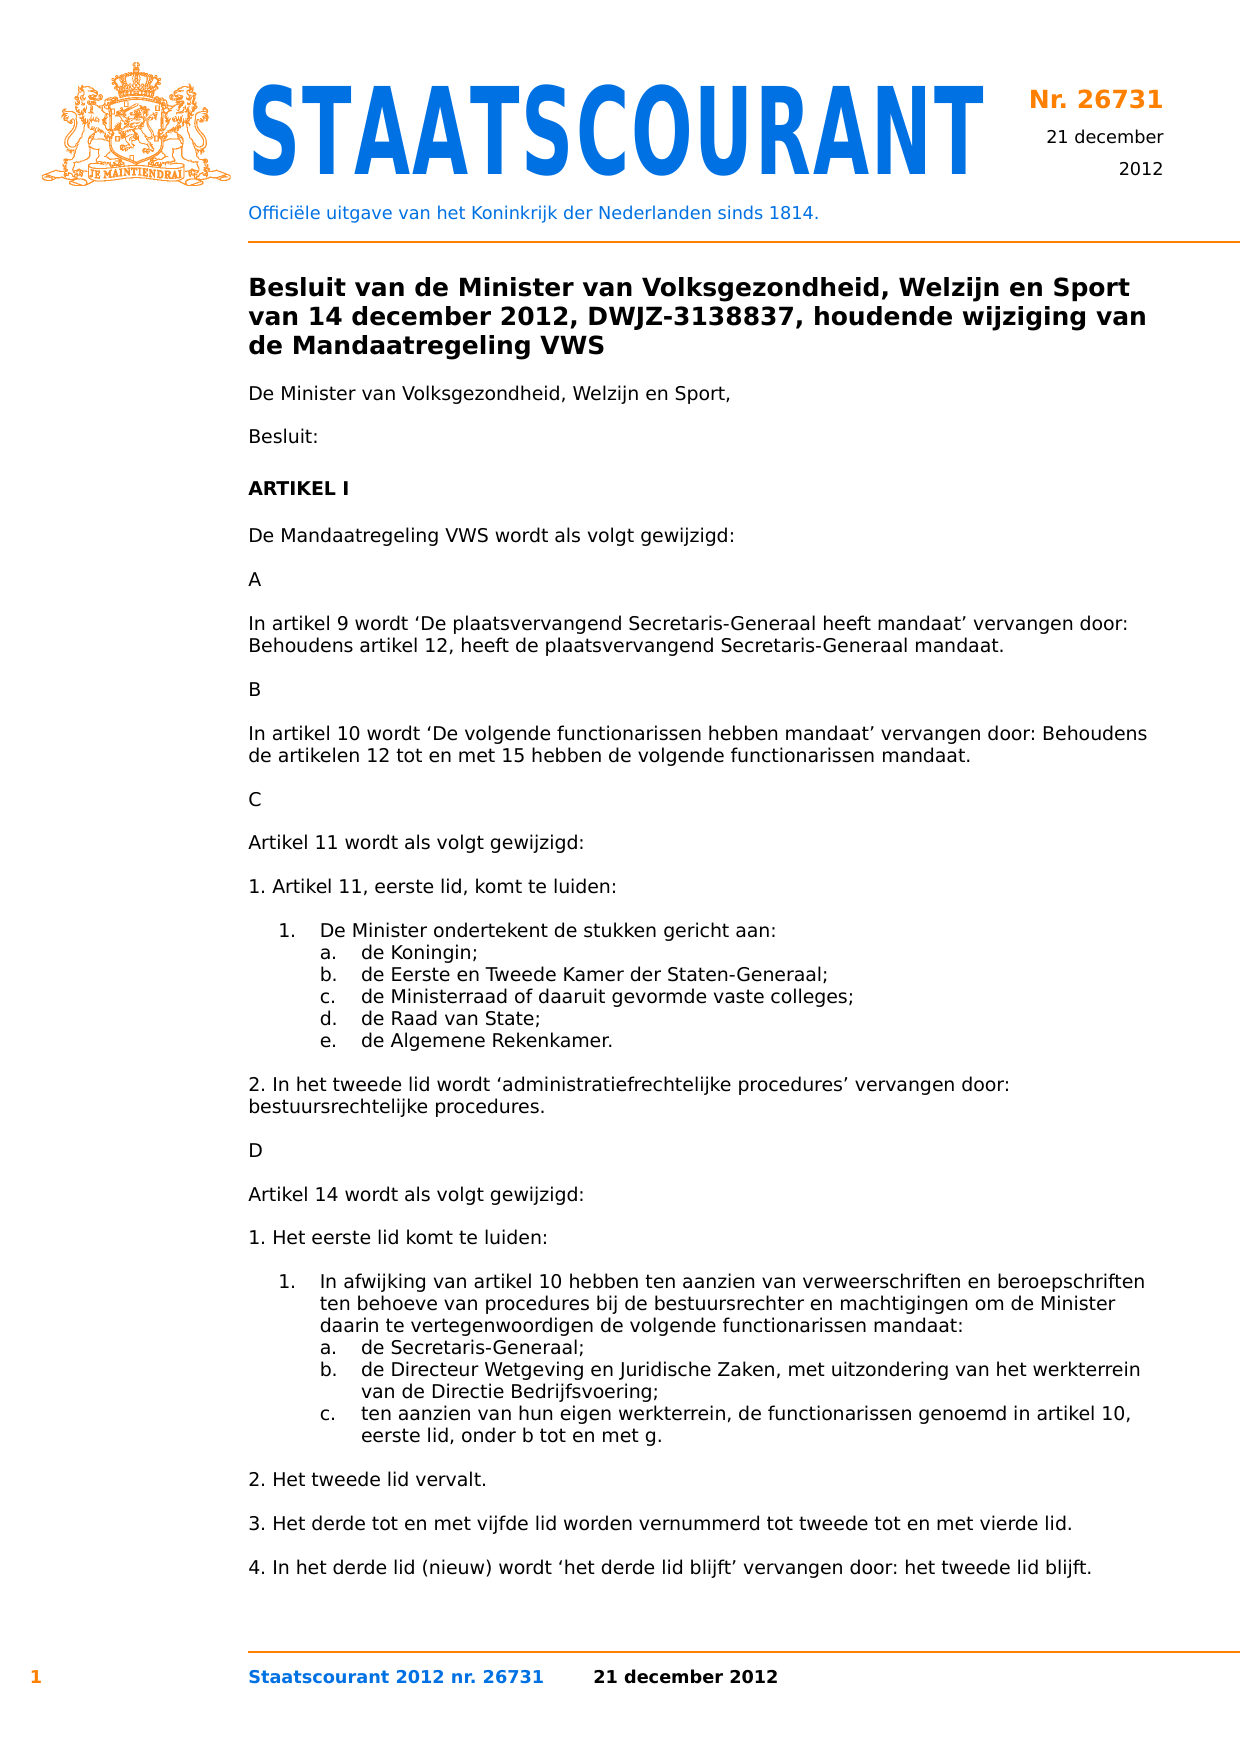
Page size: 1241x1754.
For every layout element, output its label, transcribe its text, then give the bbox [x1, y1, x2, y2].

text C [248, 788, 1163, 810]
table_header STAATSCOURANT [248, 62, 998, 203]
table_cell 2012 [998, 153, 1240, 203]
text Besluit: [248, 426, 1163, 448]
text B [248, 679, 1163, 701]
text c. de Ministerraad of daaruit gevormde vaste colleges; [319, 986, 1163, 1008]
table_header Nr. 26731 [998, 62, 1240, 121]
text 1. In afwijking van artikel 10 hebben ten aanzien van verweerschriften en beroepschriften ten behoeve van procedures bij de bestuursrechter en machtigingen om de Minister daarin te vertegenwoordigen de volgende functionarissen mandaat: [278, 1271, 1163, 1337]
table_cell 21 december [998, 121, 1240, 153]
table_header [25, 62, 248, 241]
text De Minister van Volksgezondheid, Welzijn en Sport, [248, 382, 1163, 404]
text a. de Secretaris-Generaal; [319, 1337, 1163, 1359]
text In artikel 10 wordt ‘De volgende functionarissen hebben mandaat’ vervangen door: Behoudens de artikelen 12 tot en met 15 hebben de volgende functionarissen mandaat. [248, 723, 1163, 767]
text a. de Koningin; [319, 942, 1163, 964]
text e. de Algemene Rekenkamer. [319, 1030, 1163, 1052]
text 2. Het tweede lid vervalt. [248, 1469, 1163, 1491]
subtitle Besluit van de Minister van Volksgezondheid, Welzijn en Sport van 14 december 2012, DWJZ-3138837, houdende wijziging van de Mandaatregeling VWS [248, 273, 1163, 361]
subtitle ARTIKEL I [248, 478, 1163, 500]
table_cell Officiële uitgave van het Koninkrijk der Nederlanden sinds 1814. [248, 203, 1240, 241]
text d. de Raad van State; [319, 1008, 1163, 1030]
text 1. Het eerste lid komt te luiden: [248, 1227, 1163, 1249]
picture [41, 62, 231, 186]
text In artikel 9 wordt ‘De plaatsvervangend Secretaris-Generaal heeft mandaat’ vervangen door: Behoudens artikel 12, heeft de plaatsvervangend Secretaris-Generaal mandaat. [248, 613, 1163, 657]
text D [248, 1139, 1163, 1162]
text 1. Artikel 11, eerste lid, komt te luiden: [248, 876, 1163, 898]
text 1. De Minister ondertekent de stukken gericht aan: [278, 920, 1163, 942]
text 3. Het derde tot en met vijfde lid worden vernummerd tot tweede tot en met vierde lid. [248, 1513, 1163, 1535]
text 4. In het derde lid (nieuw) wordt ‘het derde lid blijft’ vervangen door: het tweede lid blijft. [248, 1557, 1163, 1578]
text b. de Eerste en Tweede Kamer der Staten-Generaal; [319, 964, 1163, 986]
text Artikel 11 wordt als volgt gewijzigd: [248, 832, 1163, 854]
text b. de Directeur Wetgeving en Juridische Zaken, met uitzondering van het werkterrein van de Directie Bedrijfsvoering; [319, 1359, 1163, 1403]
text c. ten aanzien van hun eigen werkterrein, de functionarissen genoemd in artikel 10, eerste lid, onder b tot en met g. [319, 1403, 1163, 1447]
text 2. In het tweede lid wordt ‘administratiefrechtelijke procedures’ vervangen door: bestuursrechtelijke procedures. [248, 1074, 1163, 1118]
text Artikel 14 wordt als volgt gewijzigd: [248, 1183, 1163, 1205]
text De Mandaatregeling VWS wordt als volgt gewijzigd: [248, 525, 1163, 547]
text A [248, 569, 1163, 591]
